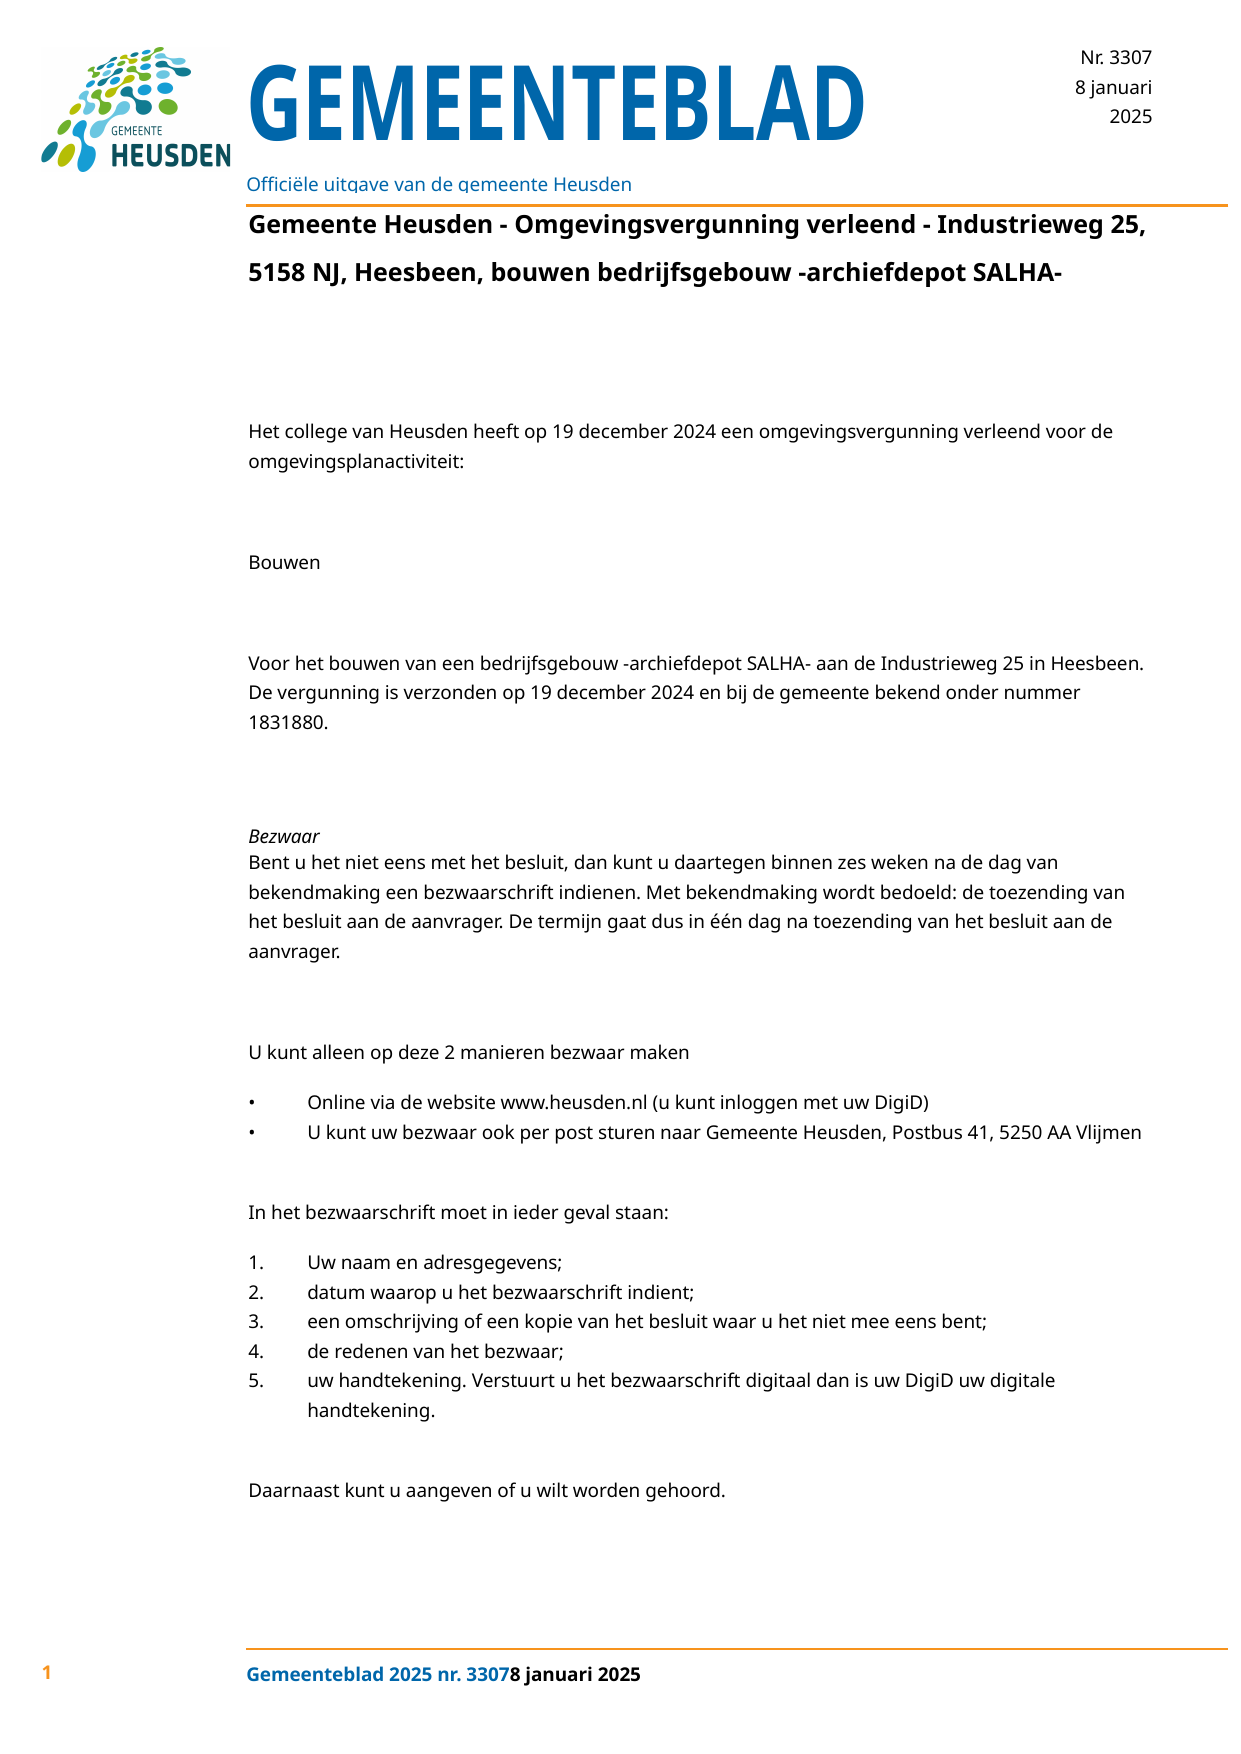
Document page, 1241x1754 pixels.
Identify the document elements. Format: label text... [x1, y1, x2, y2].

list een omschrijving of een kopie van het besluit waar u het niet mee eens bent; [248, 1308, 1152, 1334]
text Voor het bouwen van een bedrijfsgebouw -archiefdepot SALHA- aan de Industrieweg 25 in Heesbeen. De vergunning is verzonden op 19 december 2024 en bij de gemeente bekend onder nummer 1831880. [248, 650, 1152, 735]
list de redenen van het bezwaar; [248, 1338, 1152, 1364]
text In het bezwaarschrift moet in ieder geval staan: [248, 1199, 1152, 1224]
text Daarnaast kunt u aangeven of u wilt worden gehoord. [248, 1477, 1152, 1503]
list Uw naam en adresgegevens; [248, 1249, 1152, 1275]
text Bent u het niet eens met het besluit, dan kunt u daartegen binnen zes weken na de dag van bekendmaking een bezwaarschrift indienen. Met bekendmaking wordt bedoeld: de toezending van het besluit aan de aanvrager. De termijn gaat dus in één dag na toezending van het besluit aan de aanvrager. [248, 849, 1152, 964]
list uw handtekening. Verstuurt u het bezwaarschrift digitaal dan is uw DigiD uw digitale handtekening. [248, 1368, 1152, 1423]
text Het college van Heusden heeft op 19 december 2024 een omgevingsvergunning verleend voor de omgevingsplanactiviteit: [248, 419, 1152, 474]
text U kunt alleen op deze 2 manieren bezwaar maken [248, 1039, 1152, 1064]
list Online via de website www.heusden.nl (u kunt inloggen met uw DigiD) [248, 1089, 1152, 1115]
list datum waarop u het bezwaarschrift indient; [248, 1279, 1152, 1304]
text Bouwen [248, 549, 1152, 575]
text Bezwaar [248, 823, 1152, 849]
list U kunt uw bezwaar ook per post sturen naar Gemeente Heusden, Postbus 41, 5250 AA Vlijmen [248, 1119, 1152, 1144]
picture [41, 47, 231, 172]
text Gemeente Heusden - Omgevingsvergunning verleend - Industrieweg 25, 5158 NJ, Heesbeen, bouwen bedrijfsgebouw -archiefdepot SALHA- [248, 207, 1152, 288]
